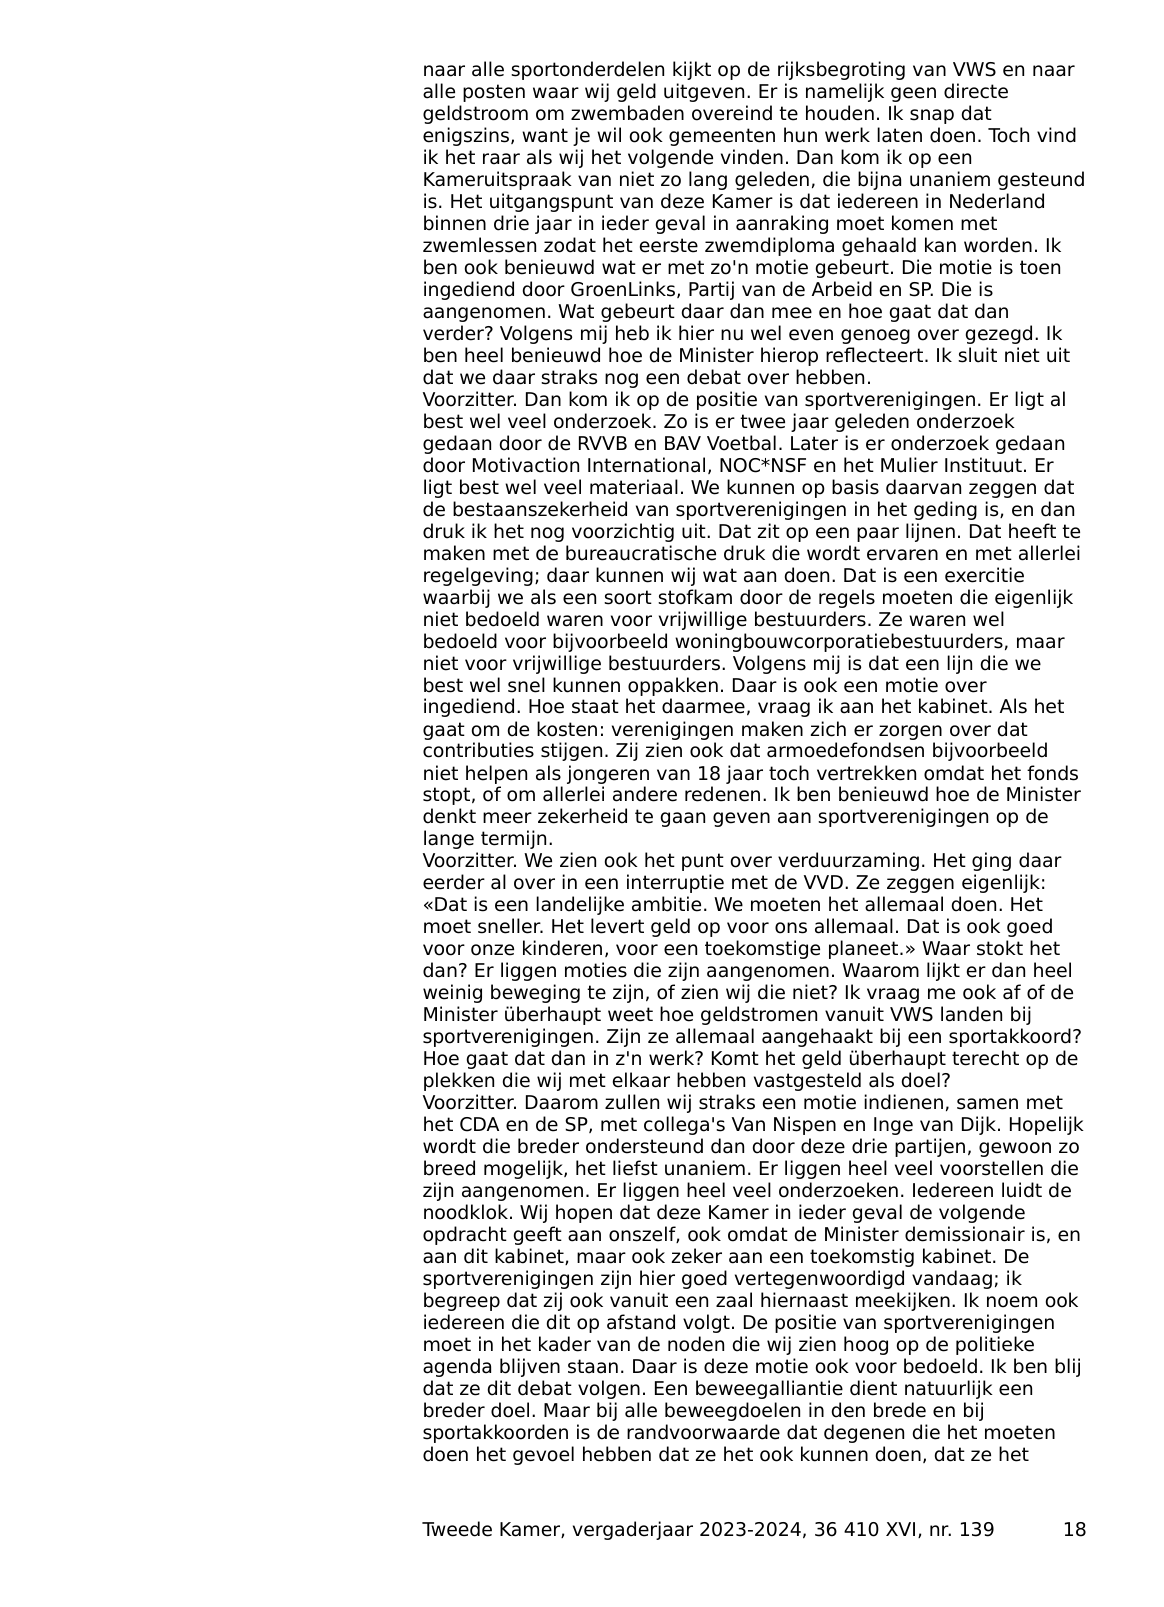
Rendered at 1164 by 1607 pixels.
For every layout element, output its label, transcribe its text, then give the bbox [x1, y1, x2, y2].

text Voorzitter. Daarom zullen wij straks een motie indienen, samen met het CDA en de SP, met collega's Van Nispen en Inge van Dijk. Hopelijk wordt die breder ondersteund dan door deze drie partijen, gewoon zo breed mogelijk, het liefst unaniem. Er liggen heel veel voorstellen die zijn aangenomen. Er liggen heel veel onderzoeken. Iedereen luidt de noodklok. Wij hopen dat deze Kamer in ieder geval de volgende opdracht geeft aan onszelf, ook omdat de Minister demissionair is, en aan dit kabinet, maar ook zeker aan een toekomstig kabinet. De sportverenigingen zijn hier goed vertegenwoordigd vandaag; ik begreep dat zij ook vanuit een zaal hiernaast meekijken. Ik noem ook iedereen die dit op afstand volgt. De positie van sportverenigingen moet in het kader van de noden die wij zien hoog op de politieke agenda blijven staan. Daar is deze motie ook voor bedoeld. Ik ben blij dat ze dit debat volgen. Een beweegalliantie dient natuurlijk een breder doel. Maar bij alle beweegdoelen in den brede en bij sportakkoorden is de randvoorwaarde dat degenen die het moeten doen het gevoel hebben dat ze het ook kunnen doen, dat ze het [422, 1092, 1087, 1466]
text Voorzitter. Dan kom ik op de positie van sportverenigingen. Er ligt al best wel veel onderzoek. Zo is er twee jaar geleden onderzoek gedaan door de RVVB en BAV Voetbal. Later is er onderzoek gedaan door Motivaction International, NOC*NSF en het Mulier Instituut. Er ligt best wel veel materiaal. We kunnen op basis daarvan zeggen dat de bestaanszekerheid van sportverenigingen in het geding is, en dan druk ik het nog voorzichtig uit. Dat zit op een paar lijnen. Dat heeft te maken met de bureaucratische druk die wordt ervaren en met allerlei regelgeving; daar kunnen wij wat aan doen. Dat is een exercitie waarbij we als een soort stofkam door de regels moeten die eigenlijk niet bedoeld waren voor vrijwillige bestuurders. Ze waren wel bedoeld voor bijvoorbeeld woningbouwcorporatiebestuurders, maar niet voor vrijwillige bestuurders. Volgens mij is dat een lijn die we best wel snel kunnen oppakken. Daar is ook een motie over ingediend. Hoe staat het daarmee, vraag ik aan het kabinet. Als het gaat om de kosten: verenigingen maken zich er zorgen over dat contributies stijgen. Zij zien ook dat armoedefondsen bijvoorbeeld niet helpen als jongeren van 18 jaar toch vertrekken omdat het fonds stopt, of om allerlei andere redenen. Ik ben benieuwd hoe de Minister denkt meer zekerheid te gaan geven aan sportverenigingen op de lange termijn. [422, 389, 1087, 850]
text Voorzitter. We zien ook het punt over verduurzaming. Het ging daar eerder al over in een interruptie met de VVD. Ze zeggen eigenlijk: «Dat is een landelijke ambitie. We moeten het allemaal doen. Het moet sneller. Het levert geld op voor ons allemaal. Dat is ook goed voor onze kinderen, voor een toekomstige planeet.» Waar stokt het dan? Er liggen moties die zijn aangenomen. Waarom lijkt er dan heel weinig beweging te zijn, of zien wij die niet? Ik vraag me ook af of de Minister überhaupt weet hoe geldstromen vanuit VWS landen bij sportverenigingen. Zijn ze allemaal aangehaakt bij een sportakkoord? Hoe gaat dat dan in z'n werk? Komt het geld überhaupt terecht op de plekken die wij met elkaar hebben vastgesteld als doel? [422, 850, 1087, 1092]
text naar alle sportonderdelen kijkt op de rijksbegroting van VWS en naar alle posten waar wij geld uitgeven. Er is namelijk geen directe geldstroom om zwembaden overeind te houden. Ik snap dat enigszins, want je wil ook gemeenten hun werk laten doen. Toch vind ik het raar als wij het volgende vinden. Dan kom ik op een Kameruitspraak van niet zo lang geleden, die bijna unaniem gesteund is. Het uitgangspunt van deze Kamer is dat iedereen in Nederland binnen drie jaar in ieder geval in aanraking moet komen met zwemlessen zodat het eerste zwemdiploma gehaald kan worden. Ik ben ook benieuwd wat er met zo'n motie gebeurt. Die motie is toen ingediend door GroenLinks, Partij van de Arbeid en SP. Die is aangenomen. Wat gebeurt daar dan mee en hoe gaat dat dan verder? Volgens mij heb ik hier nu wel even genoeg over gezegd. Ik ben heel benieuwd hoe de Minister hierop reflecteert. Ik sluit niet uit dat we daar straks nog een debat over hebben. [422, 59, 1087, 389]
